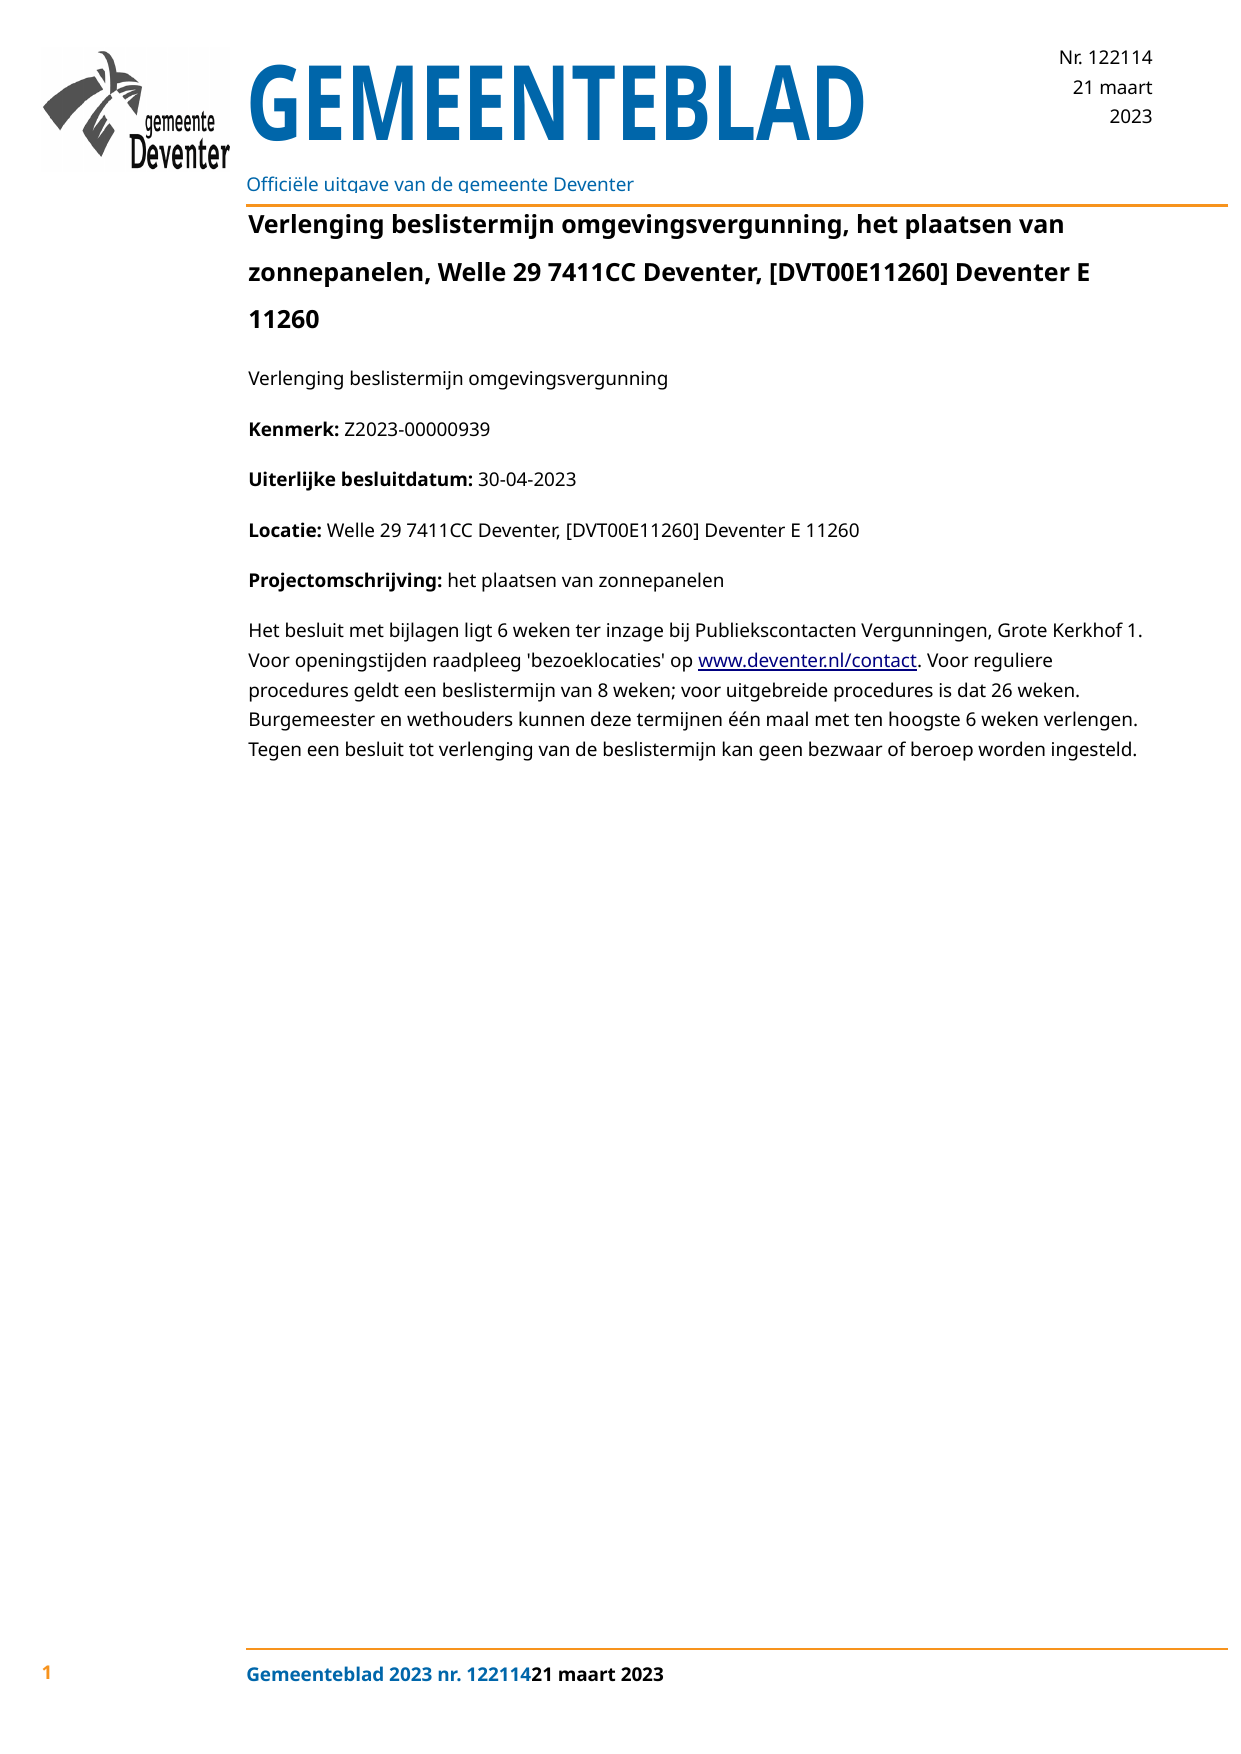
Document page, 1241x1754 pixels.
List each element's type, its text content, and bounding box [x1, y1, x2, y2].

text Kenmerk: Z2023-00000939 [248, 416, 1152, 442]
text Uiterlijke besluitdatum: 30-04-2023 [248, 466, 1152, 492]
picture [41, 47, 231, 172]
text Verlenging beslistermijn omgevingsvergunning, het plaatsen van zonnepanelen, Welle 29 7411CC Deventer, [DVT00E11260] Deventer E 11260 [248, 207, 1152, 336]
text Projectomschrijving: het plaatsen van zonnepanelen [248, 567, 1152, 593]
text Verlenging beslistermijn omgevingsvergunning [248, 366, 1152, 391]
text Locatie: Welle 29 7411CC Deventer, [DVT00E11260] Deventer E 11260 [248, 517, 1152, 542]
text Het besluit met bijlagen ligt 6 weken ter inzage bij Publiekscontacten Vergunningen, Grote Kerkhof 1. Voor openingstijden raadpleeg 'bezoeklocaties' op www.deventer.nl/contact. Voor reguliere procedures geldt een beslistermijn van 8 weken; voor uitgebreide procedures is dat 26 weken. Burgemeester en wethouders kunnen deze termijnen één maal met ten hoogste 6 weken verlengen. Tegen een besluit tot verlenging van de beslistermijn kan geen bezwaar of beroep worden ingesteld. [248, 618, 1152, 762]
